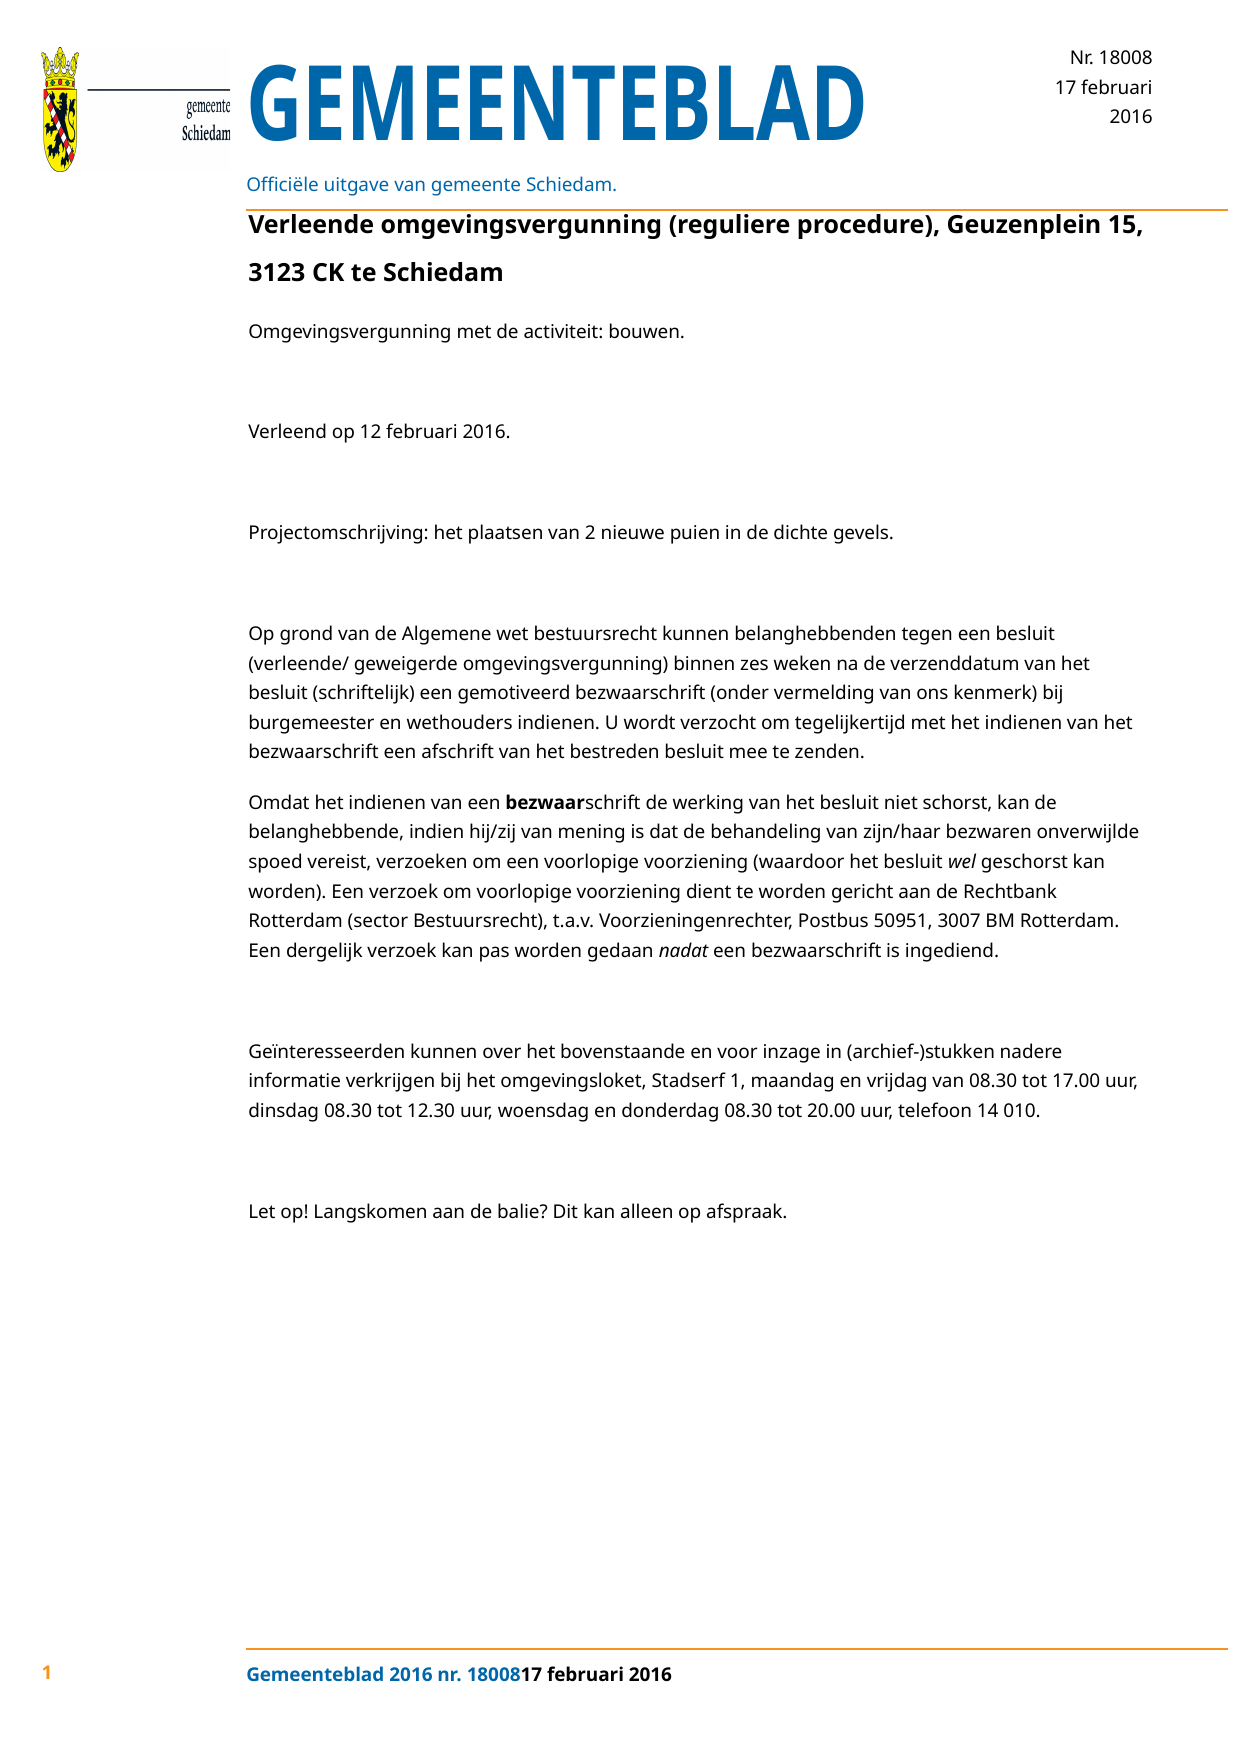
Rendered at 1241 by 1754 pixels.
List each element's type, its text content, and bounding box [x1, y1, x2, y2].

text Verleend op 12 februari 2016. [248, 419, 1152, 444]
text Verleende omgevingsvergunning (reguliere procedure), Geuzenplein 15, 3123 CK te Schiedam [248, 211, 1152, 288]
text Op grond van de Algemene wet bestuursrecht kunnen belanghebbenden tegen een besluit (verleende/ geweigerde omgevingsvergunning) binnen zes weken na de verzenddatum van het besluit (schriftelijk) een gemotiveerd bezwaarschrift (onder vermelding van ons kenmerk) bij burgemeester en wethouders indienen. U wordt verzocht om tegelijkertijd met het indienen van het bezwaarschrift een afschrift van het bestreden besluit mee te zenden. [248, 620, 1152, 764]
text Omgevingsvergunning met de activiteit: bouwen. [248, 318, 1152, 344]
text Let op! Langskomen aan de balie? Dit kan alleen op afspraak. [248, 1198, 1152, 1224]
text Omdat het indienen van een bezwaarschrift de werking van het besluit niet schorst, kan de belanghebbende, indien hij/zij van mening is dat de behandeling van zijn/haar bezwaren onverwijlde spoed vereist, verzoeken om een voorlopige voorziening (waardoor het besluit wel geschorst kan worden). Een verzoek om voorlopige voorziening dient te worden gericht aan de Rechtbank Rotterdam (sector Bestuursrecht), t.a.v. Voorzieningenrechter, Postbus 50951, 3007 BM Rotterdam. Een dergelijk verzoek kan pas worden gedaan nadat een bezwaarschrift is ingediend. [248, 789, 1152, 963]
text Projectomschrijving: het plaatsen van 2 nieuwe puien in de dichte gevels. [248, 519, 1152, 545]
text Geïnteresseerden kunnen over het bovenstaande en voor inzage in (archief-)stukken nadere informatie verkrijgen bij het omgevingsloket, Stadserf 1, maandag en vrijdag van 08.30 tot 17.00 uur, dinsdag 08.30 tot 12.30 uur, woensdag en donderdag 08.30 tot 20.00 uur, telefoon 14 010. [248, 1038, 1152, 1123]
picture [41, 47, 231, 172]
